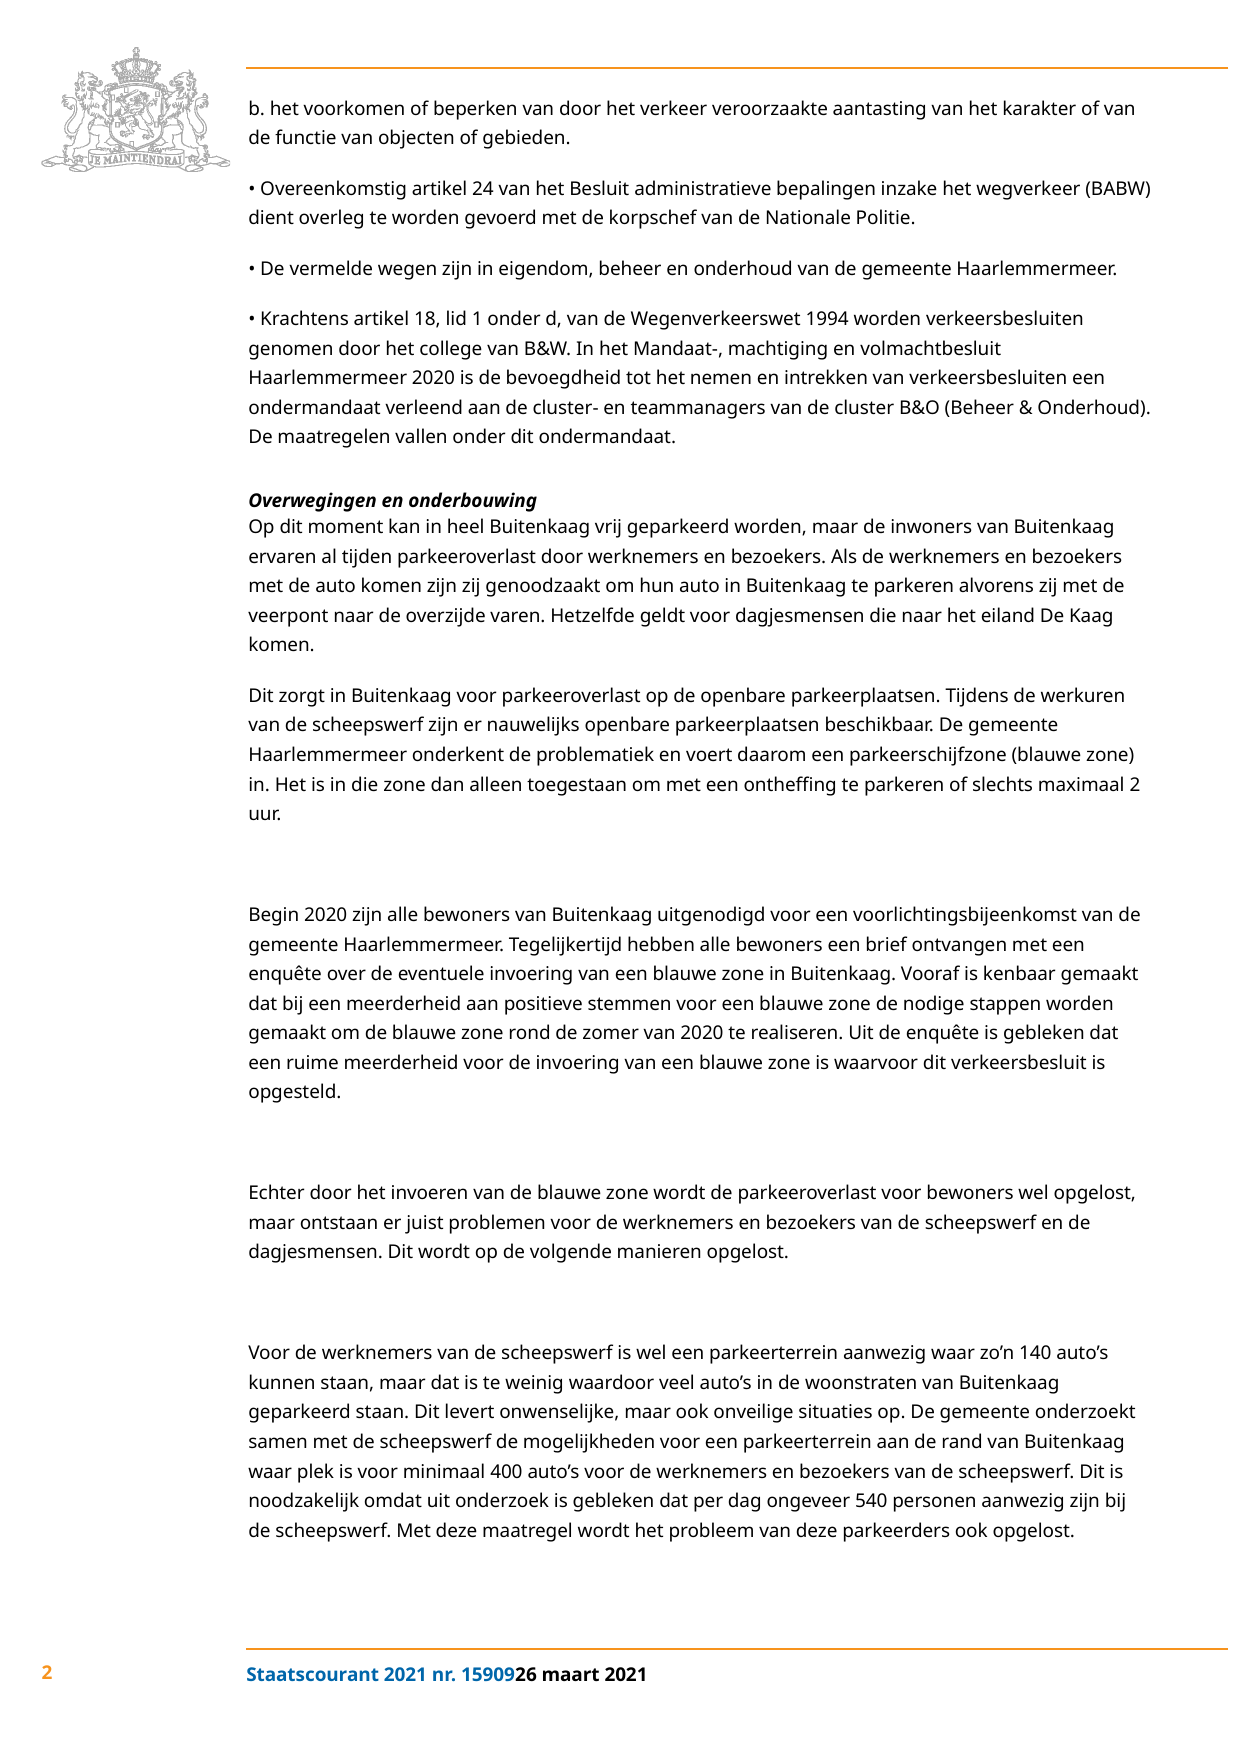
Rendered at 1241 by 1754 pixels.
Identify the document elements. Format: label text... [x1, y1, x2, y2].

text • Krachtens artikel 18, lid 1 onder d, van de Wegenverkeerswet 1994 worden verkeersbesluiten genomen door het college van B&W. In het Mandaat-, machtiging en volmachtbesluit Haarlemmermeer 2020 is de bevoegdheid tot het nemen en intrekken van verkeersbesluiten een ondermandaat verleend aan de cluster- en teammanagers van de cluster B&O (Beheer & Onderhoud). De maatregelen vallen onder dit ondermandaat. [248, 305, 1152, 449]
text Voor de werknemers van de scheepswerf is wel een parkeerterrein aanwezig waar zo’n 140 auto’s kunnen staan, maar dat is te weinig waardoor veel auto’s in de woonstraten van Buitenkaag geparkeerd staan. Dit levert onwenselijke, maar ook onveilige situaties op. De gemeente onderzoekt samen met de scheepswerf de mogelijkheden voor een parkeerterrein aan de rand van Buitenkaag waar plek is voor minimaal 400 auto’s voor de werknemers en bezoekers van de scheepswerf. Dit is noodzakelijk omdat uit onderzoek is gebleken dat per dag ongeveer 540 personen aanwezig zijn bij de scheepswerf. Met deze maatregel wordt het probleem van deze parkeerders ook opgelost. [248, 1339, 1152, 1543]
text Op dit moment kan in heel Buitenkaag vrij geparkeerd worden, maar de inwoners van Buitenkaag ervaren al tijden parkeeroverlast door werknemers en bezoekers. Als de werknemers en bezoekers met de auto komen zijn zij genoodzaakt om hun auto in Buitenkaag te parkeren alvorens zij met de veerpont naar de overzijde varen. Hetzelfde geldt voor dagjesmensen die naar het eiland De Kaag komen. [248, 513, 1152, 657]
text Dit zorgt in Buitenkaag voor parkeeroverlast op de openbare parkeerplaatsen. Tijdens de werkuren van de scheepswerf zijn er nauwelijks openbare parkeerplaatsen beschikbaar. De gemeente Haarlemmermeer onderkent de problematiek en voert daarom een parkeerschijfzone (blauwe zone) in. Het is in die zone dan alleen toegestaan om met een ontheffing te parkeren of slechts maximaal 2 uur. [248, 682, 1152, 826]
text b. het voorkomen of beperken van door het verkeer veroorzaakte aantasting van het karakter of van de functie van objecten of gebieden. [248, 95, 1152, 150]
text • Overeenkomstig artikel 24 van het Besluit administratieve bepalingen inzake het wegverkeer (BABW) dient overleg te worden gevoerd met de korpschef van de Nationale Politie. [248, 175, 1152, 230]
text • De vermelde wegen zijn in eigendom, beheer en onderhoud van de gemeente Haarlemmermeer. [248, 255, 1152, 281]
text Overwegingen en onderbouwing [248, 487, 1152, 513]
text Echter door het invoeren van de blauwe zone wordt de parkeeroverlast voor bewoners wel opgelost, maar ontstaan er juist problemen voor de werknemers en bezoekers van de scheepswerf en de dagjesmensen. Dit wordt op de volgende manieren opgelost. [248, 1179, 1152, 1264]
picture [41, 47, 231, 172]
text Begin 2020 zijn alle bewoners van Buitenkaag uitgenodigd voor een voorlichtingsbijeenkomst van de gemeente Haarlemmermeer. Tegelijkertijd hebben alle bewoners een brief ontvangen met een enquête over de eventuele invoering van een blauwe zone in Buitenkaag. Vooraf is kenbaar gemaakt dat bij een meerderheid aan positieve stemmen voor een blauwe zone de nodige stappen worden gemaakt om de blauwe zone rond de zomer van 2020 te realiseren. Uit de enquête is gebleken dat een ruime meerderheid voor de invoering van een blauwe zone is waarvoor dit verkeersbesluit is opgesteld. [248, 901, 1152, 1104]
